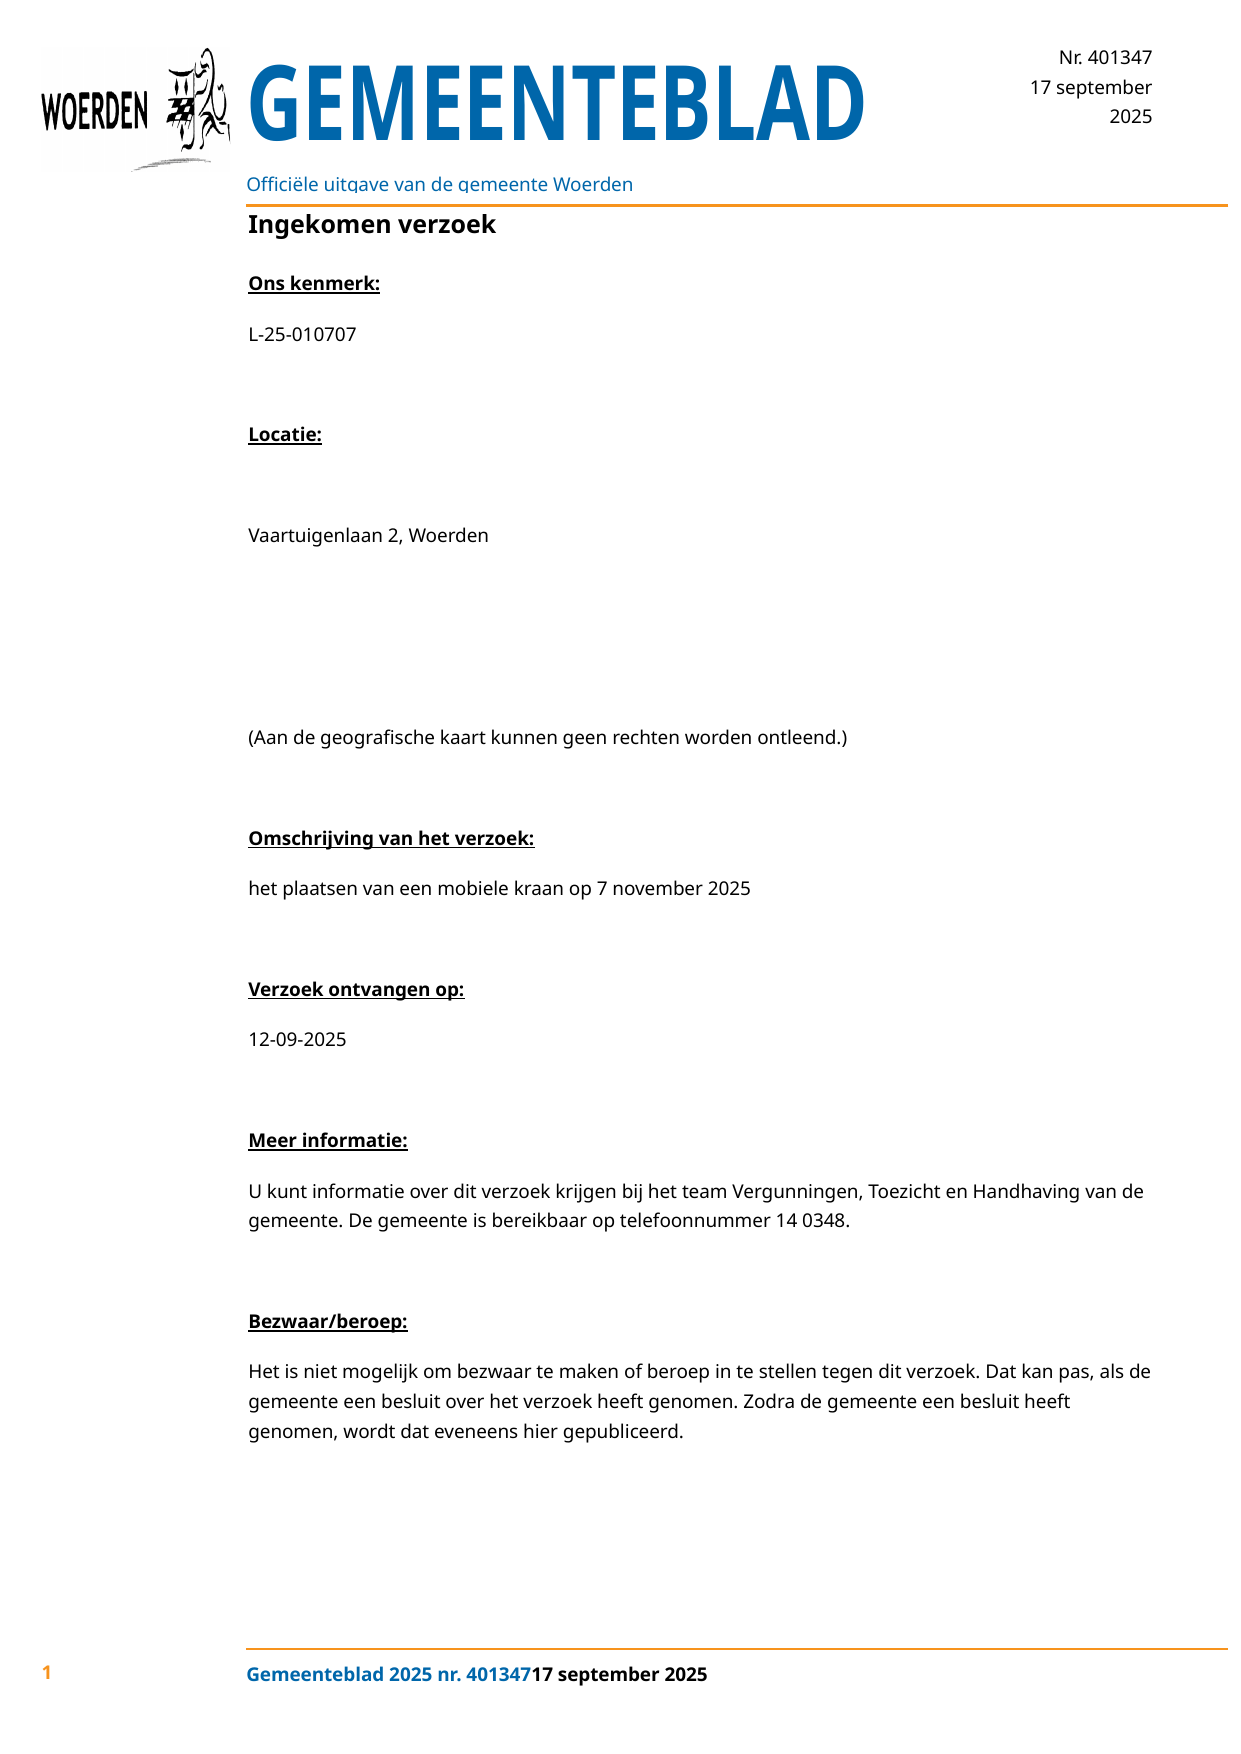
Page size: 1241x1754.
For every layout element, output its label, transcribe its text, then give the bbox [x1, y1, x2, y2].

text Meer informatie: [248, 1127, 1152, 1153]
picture [41, 47, 231, 172]
text Het is niet mogelijk om bezwaar te maken of beroep in te stellen tegen dit verzoek. Dat kan pas, als de gemeente een besluit over het verzoek heeft genomen. Zodra de gemeente een besluit heeft genomen, wordt dat eveneens hier gepubliceerd. [248, 1359, 1152, 1443]
text Vaartuigenlaan 2, Woerden [248, 522, 1152, 548]
text L-25-010707 [248, 321, 1152, 346]
text Ingekomen verzoek [248, 207, 1152, 241]
text Verzoek ontvangen op: [248, 976, 1152, 1002]
text Locatie: [248, 422, 1152, 447]
text U kunt informatie over dit verzoek krijgen bij het team Vergunningen, Toezicht en Handhaving van de gemeente. De gemeente is bereikbaar op telefoonnummer 14 0348. [248, 1178, 1152, 1233]
text Omschrijving van het verzoek: [248, 825, 1152, 851]
text Ons kenmerk: [248, 270, 1152, 296]
text het plaatsen van een mobiele kraan op 7 november 2025 [248, 875, 1152, 901]
text (Aan de geografische kaart kunnen geen rechten worden ontleend.) [248, 724, 1152, 750]
text Bezwaar/beroep: [248, 1308, 1152, 1334]
text 12-09-2025 [248, 1027, 1152, 1052]
